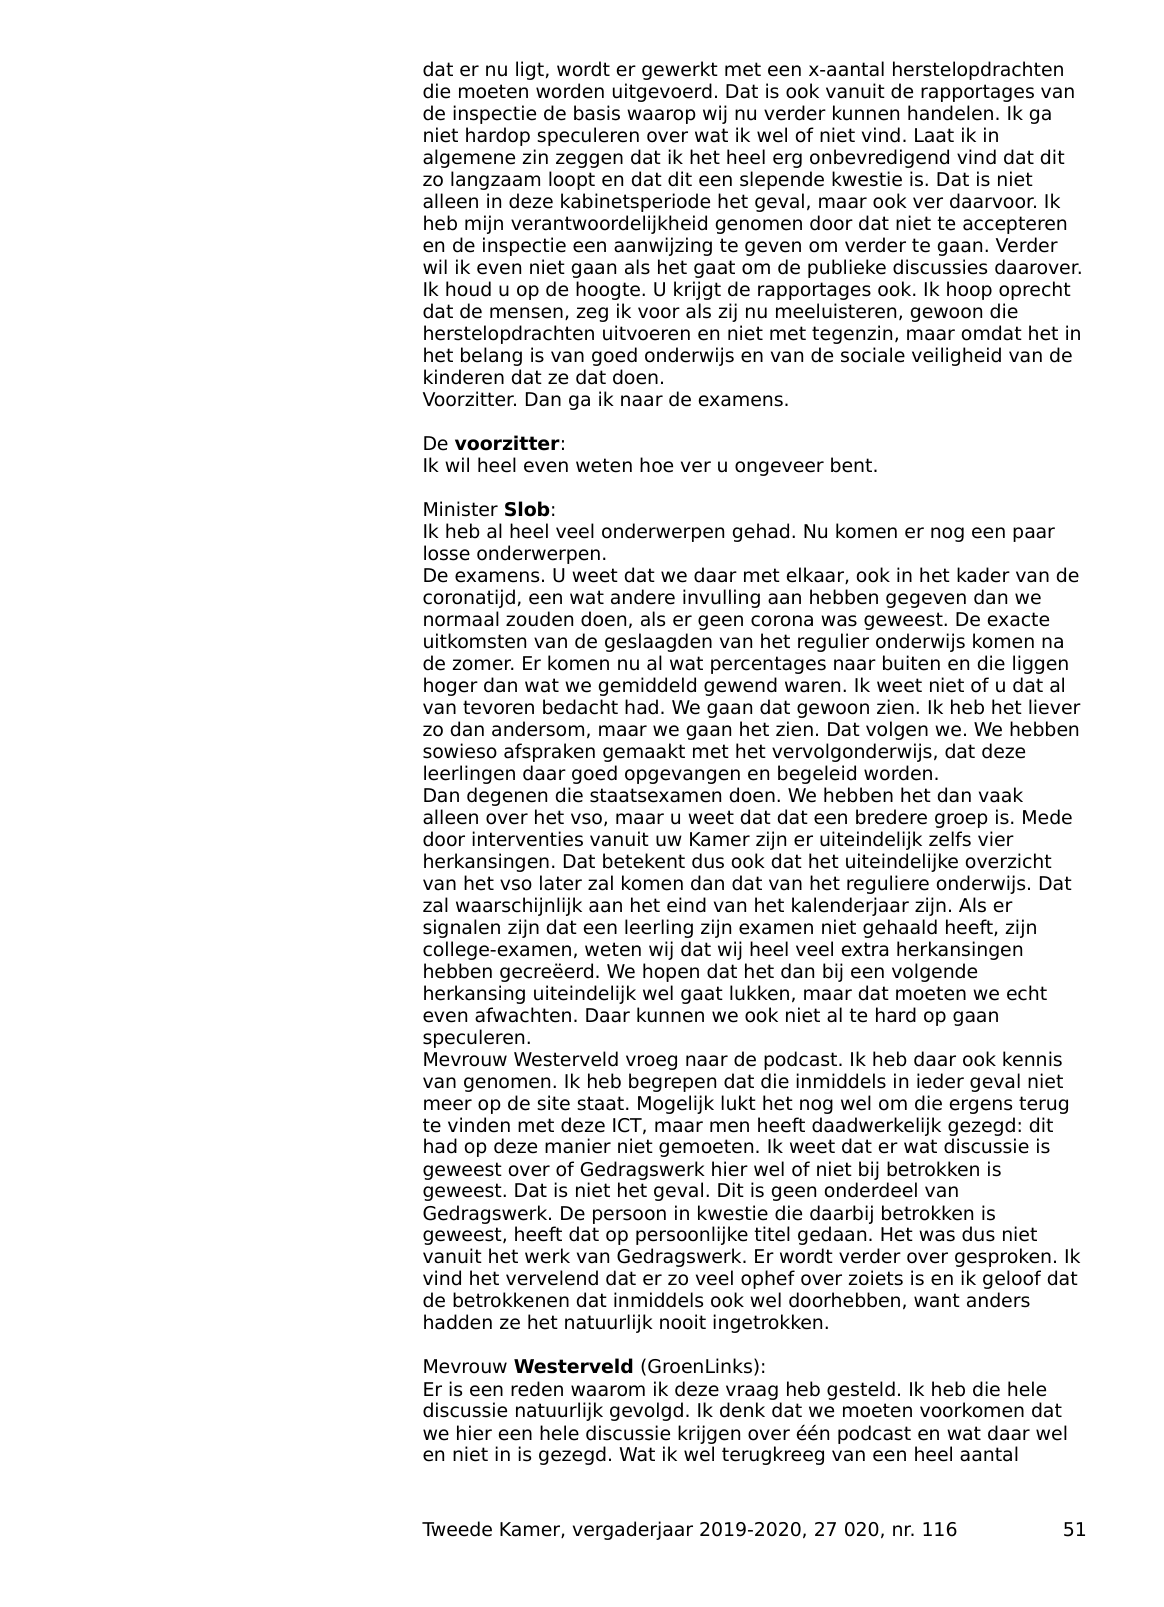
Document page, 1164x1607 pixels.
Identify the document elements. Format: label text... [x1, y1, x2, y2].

text Mevrouw Westerveld vroeg naar de podcast. Ik heb daar ook kennis van genomen. Ik heb begrepen dat die inmiddels in ieder geval niet meer op de site staat. Mogelijk lukt het nog wel om die ergens terug te vinden met deze ICT, maar men heeft daadwerkelijk gezegd: dit had op deze manier niet gemoeten. Ik weet dat er wat discussie is geweest over of Gedragswerk hier wel of niet bij betrokken is geweest. Dat is niet het geval. Dit is geen onderdeel van Gedragswerk. De persoon in kwestie die daarbij betrokken is geweest, heeft dat op persoonlijke titel gedaan. Het was dus niet vanuit het werk van Gedragswerk. Er wordt verder over gesproken. Ik vind het vervelend dat er zo veel ophef over zoiets is en ik geloof dat de betrokkenen dat inmiddels ook wel doorhebben, want anders hadden ze het natuurlijk nooit ingetrokken. [422, 1048, 1087, 1334]
text Voorzitter. Dan ga ik naar de examens. [422, 389, 1087, 411]
text Ik wil heel even weten hoe ver u ongeveer bent. [422, 455, 1087, 477]
text Minister Slob: [422, 499, 1087, 521]
text dat er nu ligt, wordt er gewerkt met een x-aantal herstelopdrachten die moeten worden uitgevoerd. Dat is ook vanuit de rapportages van de inspectie de basis waarop wij nu verder kunnen handelen. Ik ga niet hardop speculeren over wat ik wel of niet vind. Laat ik in algemene zin zeggen dat ik het heel erg onbevredigend vind dat dit zo langzaam loopt en dat dit een slepende kwestie is. Dat is niet alleen in deze kabinetsperiode het geval, maar ook ver daarvoor. Ik heb mijn verantwoordelijkheid genomen door dat niet te accepteren en de inspectie een aanwijzing te geven om verder te gaan. Verder wil ik even niet gaan als het gaat om de publieke discussies daarover. Ik houd u op de hoogte. U krijgt de rapportages ook. Ik hoop oprecht dat de mensen, zeg ik voor als zij nu meeluisteren, gewoon die herstelopdrachten uitvoeren en niet met tegenzin, maar omdat het in het belang is van goed onderwijs en van de sociale veiligheid van de kinderen dat ze dat doen. [422, 59, 1087, 389]
text Dan degenen die staatsexamen doen. We hebben het dan vaak alleen over het vso, maar u weet dat dat een bredere groep is. Mede door interventies vanuit uw Kamer zijn er uiteindelijk zelfs vier herkansingen. Dat betekent dus ook dat het uiteindelijke overzicht van het vso later zal komen dan dat van het reguliere onderwijs. Dat zal waarschijnlijk aan het eind van het kalenderjaar zijn. Als er signalen zijn dat een leerling zijn examen niet gehaald heeft, zijn college-examen, weten wij dat wij heel veel extra herkansingen hebben gecreëerd. We hopen dat het dan bij een volgende herkansing uiteindelijk wel gaat lukken, maar dat moeten we echt even afwachten. Daar kunnen we ook niet al te hard op gaan speculeren. [422, 785, 1087, 1048]
text De examens. U weet dat we daar met elkaar, ook in het kader van de coronatijd, een wat andere invulling aan hebben gegeven dan we normaal zouden doen, als er geen corona was geweest. De exacte uitkomsten van de geslaagden van het regulier onderwijs komen na de zomer. Er komen nu al wat percentages naar buiten en die liggen hoger dan wat we gemiddeld gewend waren. Ik weet niet of u dat al van tevoren bedacht had. We gaan dat gewoon zien. Ik heb het liever zo dan andersom, maar we gaan het zien. Dat volgen we. We hebben sowieso afspraken gemaakt met het vervolgonderwijs, dat deze leerlingen daar goed opgevangen en begeleid worden. [422, 565, 1087, 785]
text Er is een reden waarom ik deze vraag heb gesteld. Ik heb die hele discussie natuurlijk gevolgd. Ik denk dat we moeten voorkomen dat we hier een hele discussie krijgen over één podcast en wat daar wel en niet in is gezegd. Wat ik wel terugkreeg van een heel aantal [422, 1378, 1087, 1466]
text De voorzitter: [422, 433, 1087, 455]
text Mevrouw Westerveld (GroenLinks): [422, 1356, 1087, 1378]
text Ik heb al heel veel onderwerpen gehad. Nu komen er nog een paar losse onderwerpen. [422, 521, 1087, 565]
